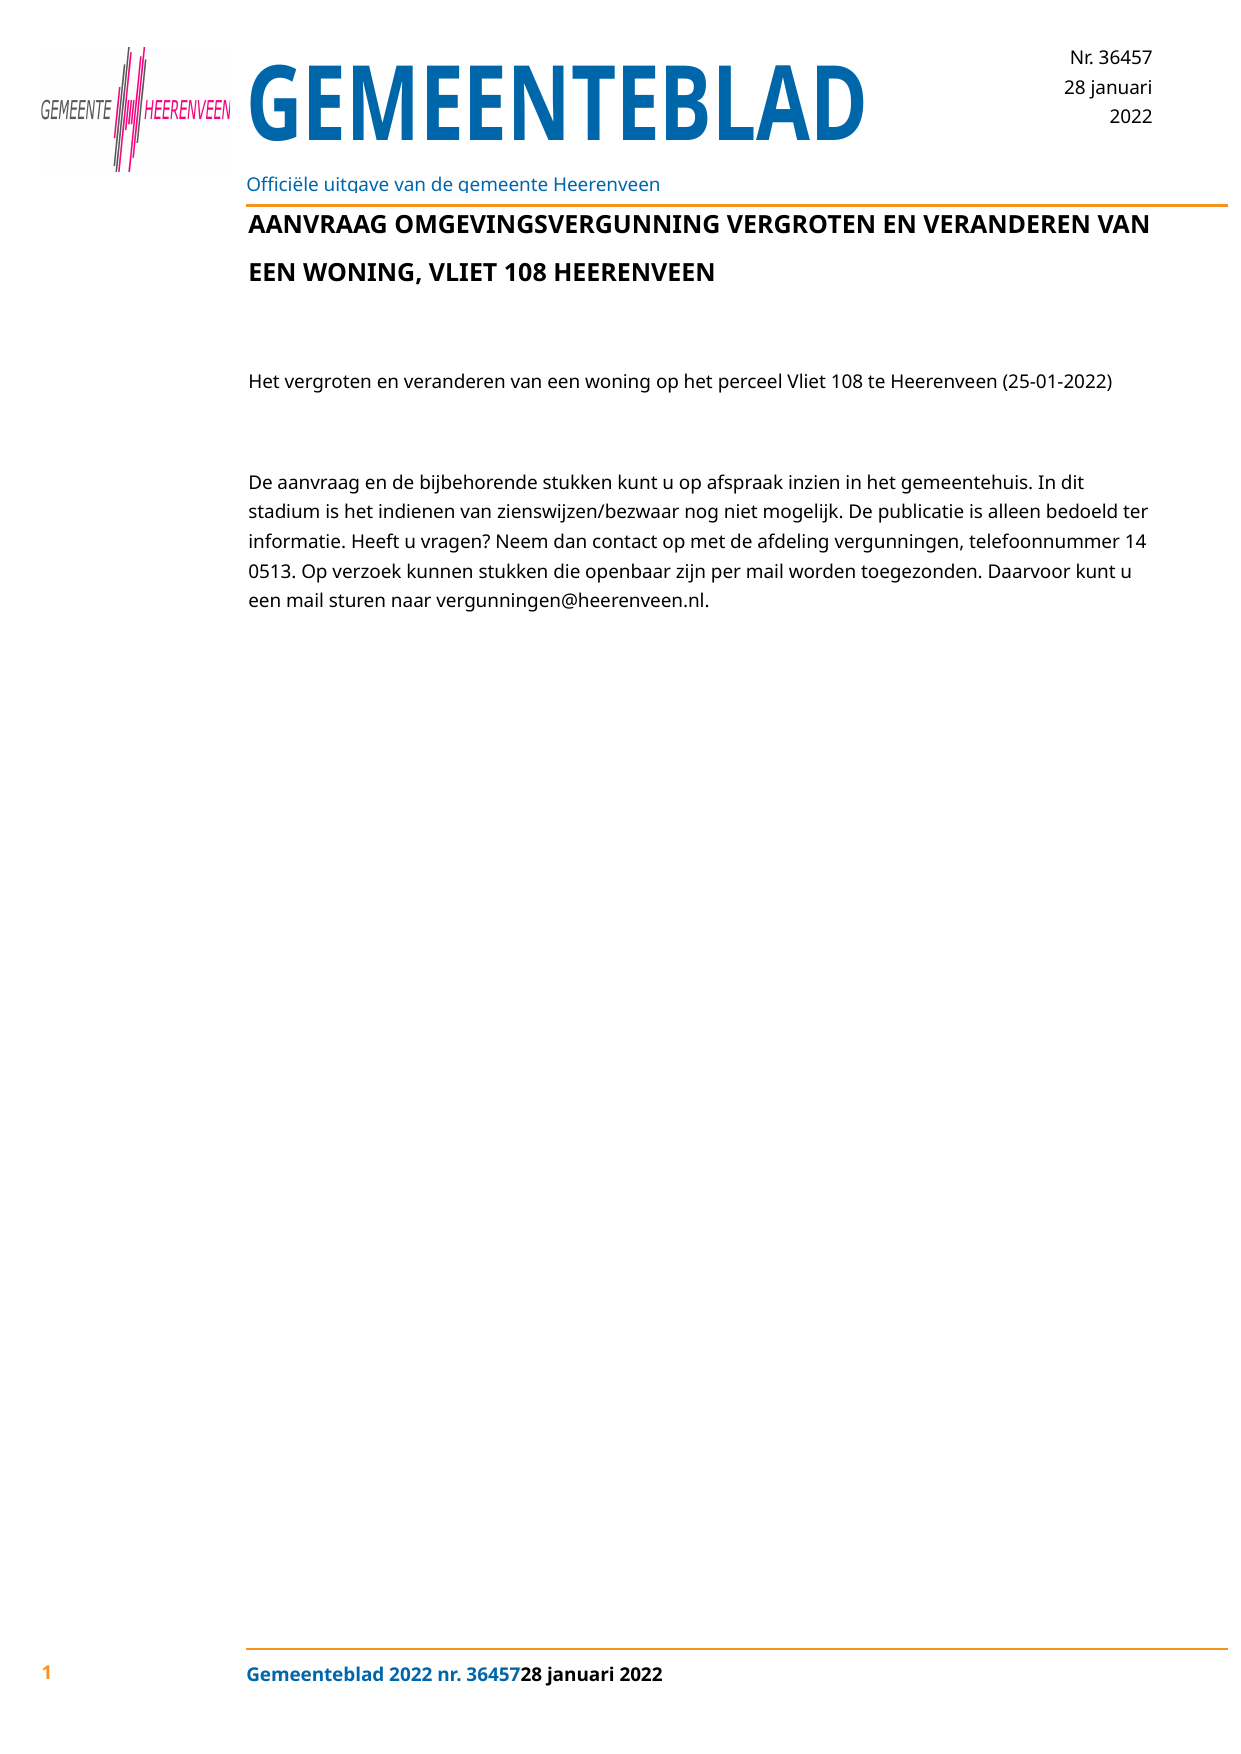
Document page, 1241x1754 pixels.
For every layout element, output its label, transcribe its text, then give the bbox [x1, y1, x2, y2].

text Het vergroten en veranderen van een woning op het perceel Vliet 108 te Heerenveen (25-01-2022) [248, 368, 1152, 394]
picture [41, 47, 231, 172]
text AANVRAAG OMGEVINGSVERGUNNING VERGROTEN EN VERANDEREN VAN EEN WONING, VLIET 108 HEERENVEEN [248, 207, 1152, 288]
text De aanvraag en de bijbehorende stukken kunt u op afspraak inzien in het gemeentehuis. In dit stadium is het indienen van zienswijzen/bezwaar nog niet mogelijk. De publicatie is alleen bedoeld ter informatie. Heeft u vragen? Neem dan contact op met de afdeling vergunningen, telefoonnummer 14 0513. Op verzoek kunnen stukken die openbaar zijn per mail worden toegezonden. Daarvoor kunt u een mail sturen naar vergunningen@heerenveen.nl. [248, 469, 1152, 613]
